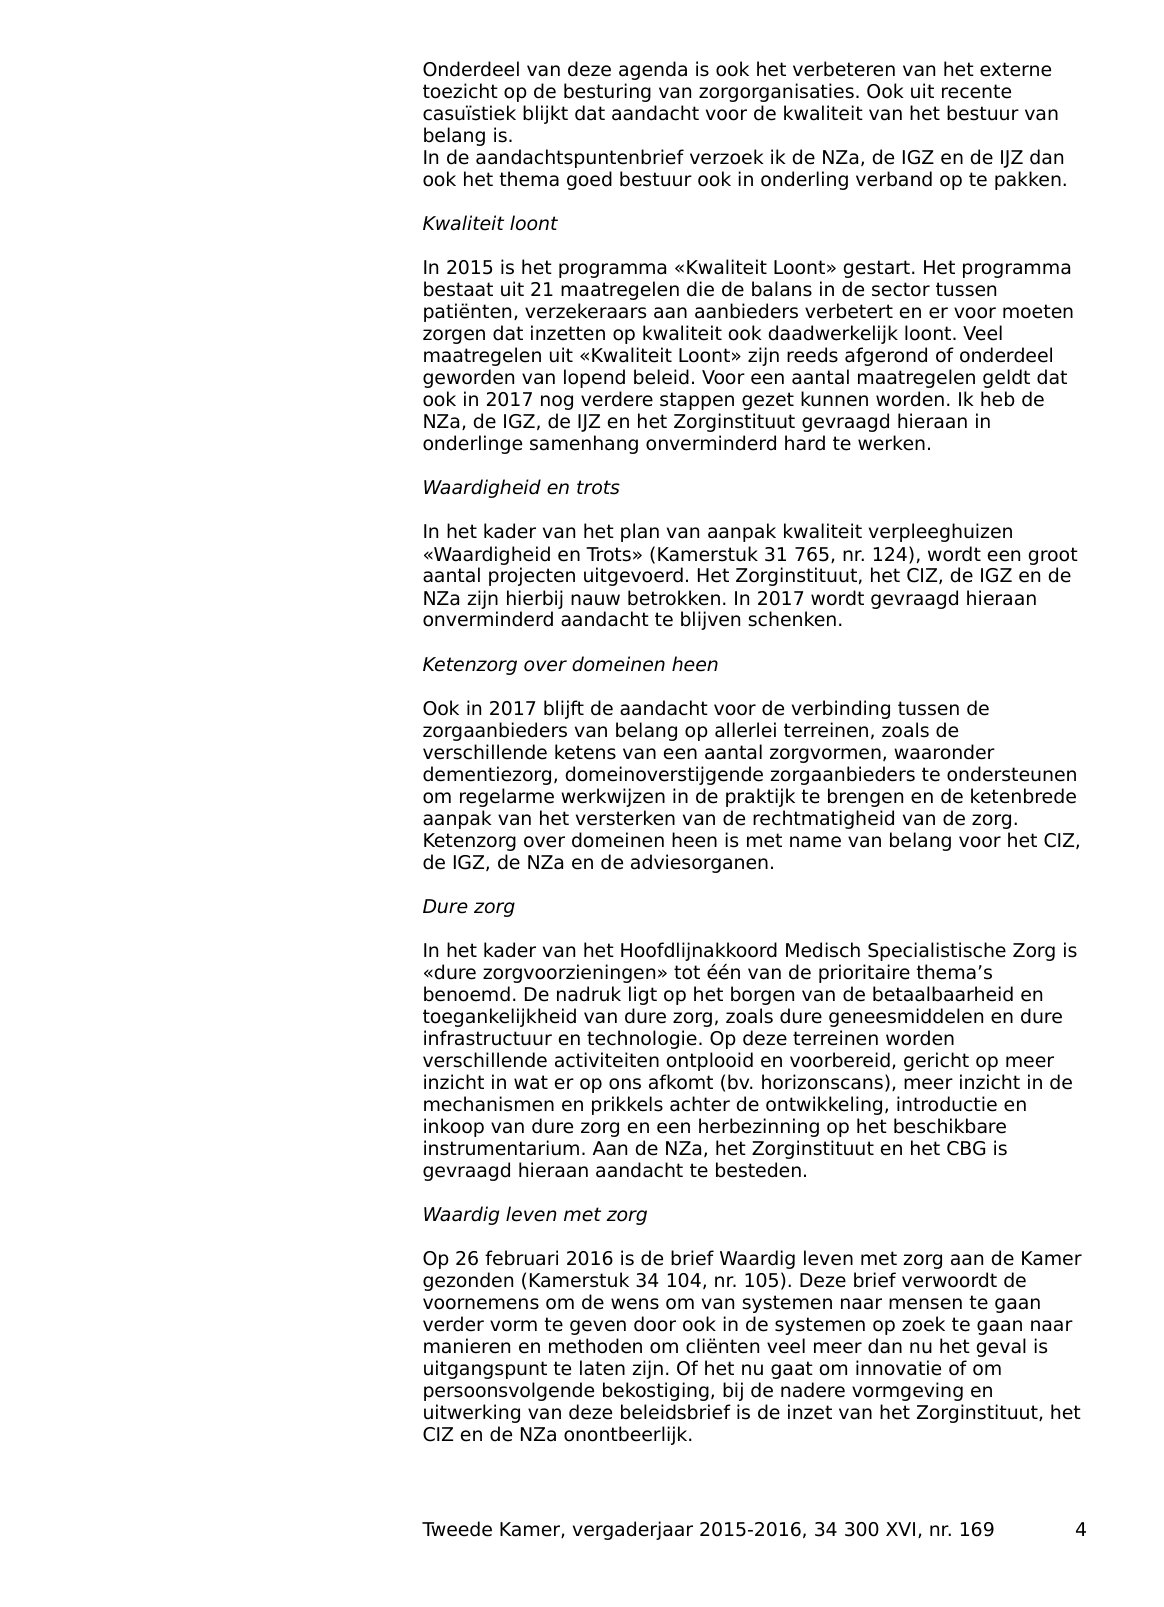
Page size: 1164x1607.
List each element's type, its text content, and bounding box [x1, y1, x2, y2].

subtitle Kwaliteit loont [422, 213, 1087, 235]
text Ook in 2017 blijft de aandacht voor de verbinding tussen de zorgaanbieders van belang op allerlei terreinen, zoals de verschillende ketens van een aantal zorgvormen, waaronder dementiezorg, domeinoverstijgende zorgaanbieders te ondersteunen om regelarme werkwijzen in de praktijk te brengen en de ketenbrede aanpak van het versterken van de rechtmatigheid van de zorg. Ketenzorg over domeinen heen is met name van belang voor het CIZ, de IGZ, de NZa en de adviesorganen. [422, 698, 1087, 873]
text In 2015 is het programma «Kwaliteit Loont» gestart. Het programma bestaat uit 21 maatregelen die de balans in de sector tussen patiënten, verzekeraars aan aanbieders verbetert en er voor moeten zorgen dat inzetten op kwaliteit ook daadwerkelijk loont. Veel maatregelen uit «Kwaliteit Loont» zijn reeds afgerond of onderdeel geworden van lopend beleid. Voor een aantal maatregelen geldt dat ook in 2017 nog verdere stappen gezet kunnen worden. Ik heb de NZa, de IGZ, de IJZ en het Zorginstituut gevraagd hieraan in onderlinge samenhang onverminderd hard te werken. [422, 257, 1087, 455]
text Op 26 februari 2016 is de brief Waardig leven met zorg aan de Kamer gezonden (Kamerstuk 34 104, nr. 105). Deze brief verwoordt de voornemens om de wens om van systemen naar mensen te gaan verder vorm te geven door ook in de systemen op zoek te gaan naar manieren en methoden om cliënten veel meer dan nu het geval is uitgangspunt te laten zijn. Of het nu gaat om innovatie of om persoonsvolgende bekostiging, bij de nadere vormgeving en uitwerking van deze beleidsbrief is de inzet van het Zorginstituut, het CIZ en de NZa onontbeerlijk. [422, 1248, 1087, 1446]
subtitle Ketenzorg over domeinen heen [422, 653, 1087, 676]
text In het kader van het plan van aanpak kwaliteit verpleeghuizen «Waardigheid en Trots» (Kamerstuk 31 765, nr. 124), wordt een groot aantal projecten uitgevoerd. Het Zorginstituut, het CIZ, de IGZ en de NZa zijn hierbij nauw betrokken. In 2017 wordt gevraagd hieraan onverminderd aandacht te blijven schenken. [422, 521, 1087, 631]
subtitle Waardig leven met zorg [422, 1204, 1087, 1226]
subtitle Waardigheid en trots [422, 477, 1087, 499]
text In het kader van het Hoofdlijnakkoord Medisch Specialistische Zorg is «dure zorgvoorzieningen» tot één van de prioritaire thema’s benoemd. De nadruk ligt op het borgen van de betaalbaarheid en toegankelijkheid van dure zorg, zoals dure geneesmiddelen en dure infrastructuur en technologie. Op deze terreinen worden verschillende activiteiten ontplooid en voorbereid, gericht op meer inzicht in wat er op ons afkomt (bv. horizonscans), meer inzicht in de mechanismen en prikkels achter de ontwikkeling, introductie en inkoop van dure zorg en een herbezinning op het beschikbare instrumentarium. Aan de NZa, het Zorginstituut en het CBG is gevraagd hieraan aandacht te besteden. [422, 940, 1087, 1182]
subtitle Dure zorg [422, 896, 1087, 918]
text Onderdeel van deze agenda is ook het verbeteren van het externe toezicht op de besturing van zorgorganisaties. Ook uit recente casuïstiek blijkt dat aandacht voor de kwaliteit van het bestuur van belang is. [422, 59, 1087, 147]
text In de aandachtspuntenbrief verzoek ik de NZa, de IGZ en de IJZ dan ook het thema goed bestuur ook in onderling verband op te pakken. [422, 147, 1087, 191]
